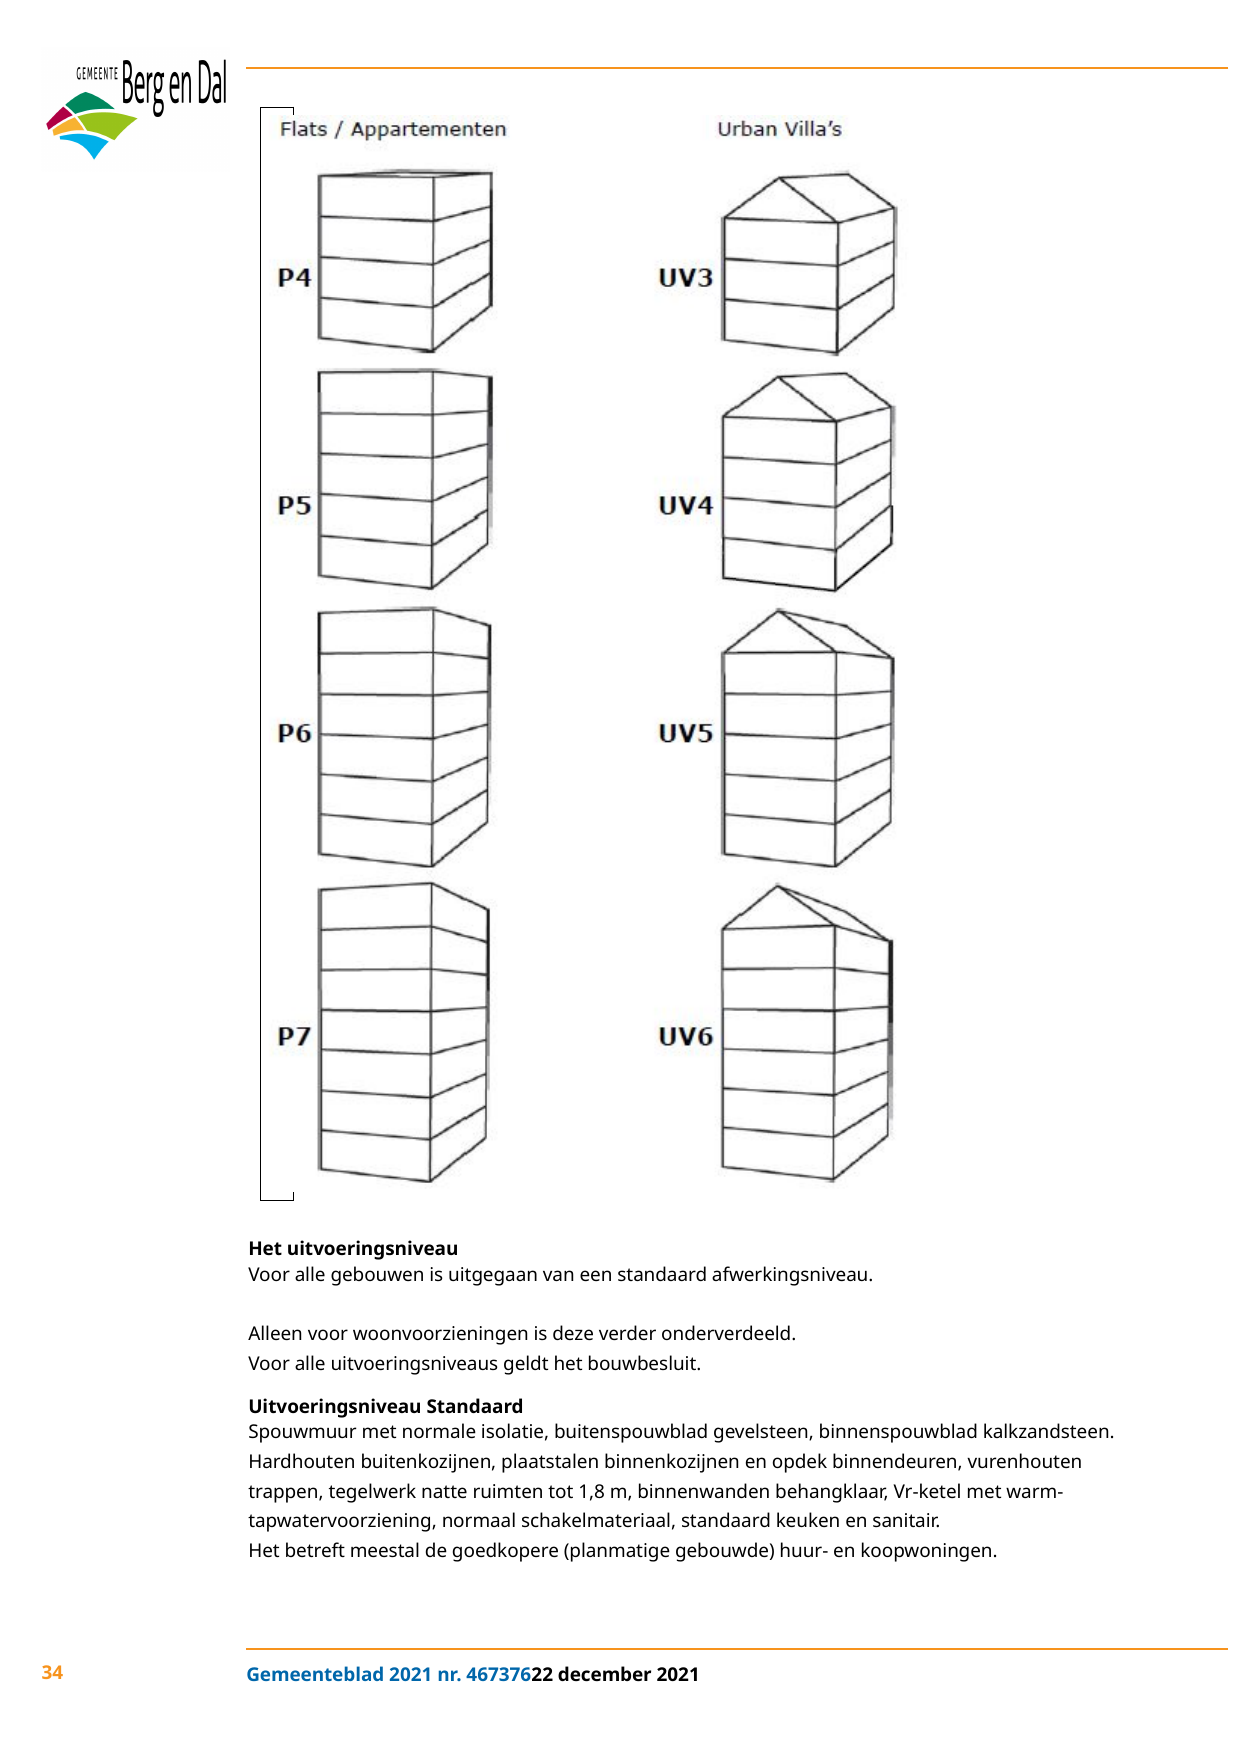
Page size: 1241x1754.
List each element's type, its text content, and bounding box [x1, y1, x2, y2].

picture [41, 47, 231, 172]
text Voor alle uitvoeringsniveaus geldt het bouwbesluit. [248, 1350, 1152, 1376]
text Voor alle gebouwen is uitgegaan van een standaard afwerkingsniveau. [248, 1261, 1152, 1287]
text Het uitvoeringsniveau [248, 1235, 1152, 1261]
text Alleen voor woonvoorzieningen is deze verder onderverdeeld. [248, 1320, 1152, 1346]
text Het betreft meestal de goedkopere (planmatige gebouwde) huur- en koopwoningen. [248, 1537, 1152, 1563]
text Uitvoeringsniveau Standaard [248, 1393, 1152, 1419]
text Spouwmuur met normale isolatie, buitenspouwblad gevelsteen, binnenspouwblad kalkzandsteen. Hardhouten buitenkozijnen, plaatstalen binnenkozijnen en opdek binnendeuren, vurenhouten trappen, tegelwerk natte ruimten tot 1,8 m, binnenwanden behangklaar, Vr-ketel met warm-tapwatervoorziening, normaal schakelmateriaal, standaard keuken en sanitair. [248, 1419, 1152, 1533]
picture [268, 115, 919, 1192]
